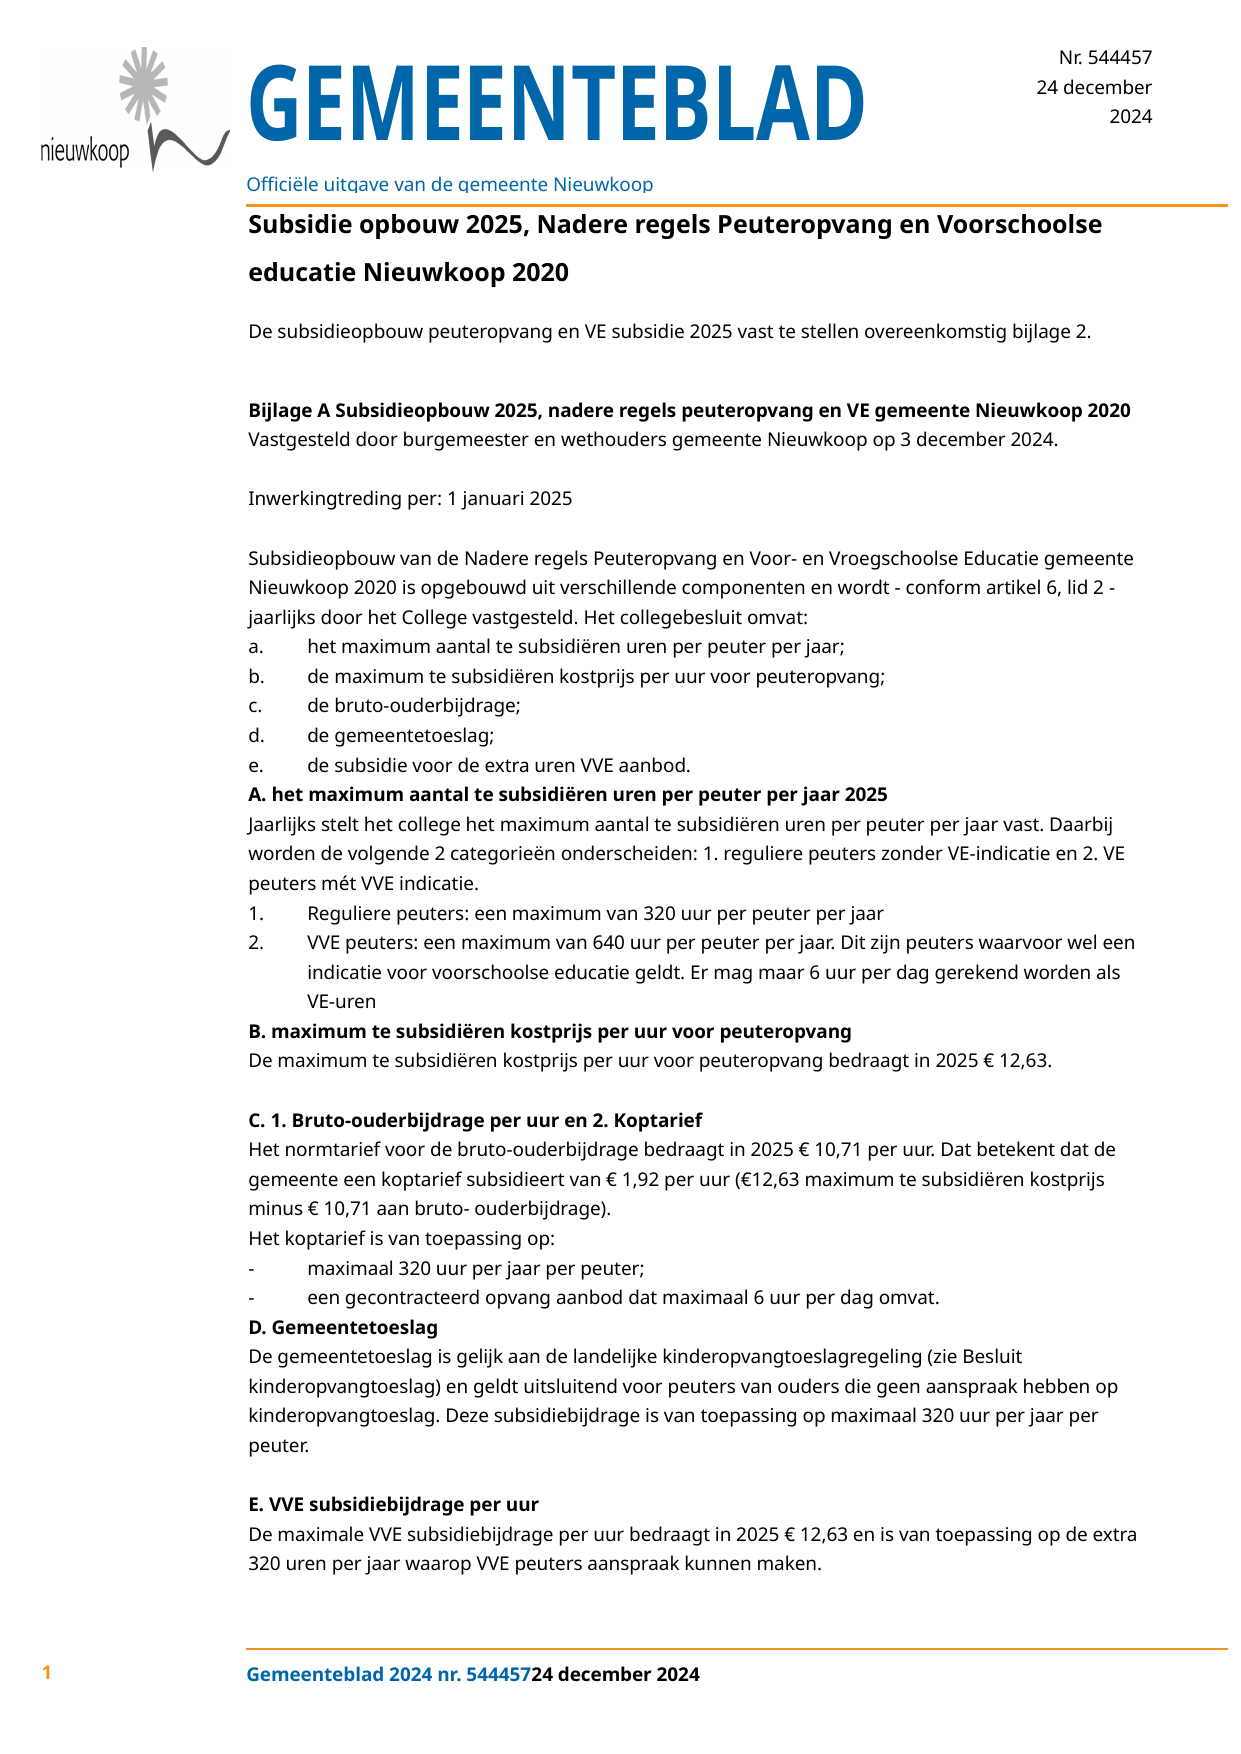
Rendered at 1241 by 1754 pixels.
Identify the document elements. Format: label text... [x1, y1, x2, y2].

text Het koptarief is van toepassing op: [248, 1225, 1152, 1251]
text Inwerkingtreding per: 1 januari 2025 [248, 486, 1152, 511]
list maximaal 320 uur per jaar per peuter; [248, 1255, 1152, 1280]
text Jaarlijks stelt het college het maximum aantal te subsidiëren uren per peuter per jaar vast. Daarbij worden de volgende 2 categorieën onderscheiden: 1. reguliere peuters zonder VE-indicatie en 2. VE peuters mét VVE indicatie. [248, 811, 1152, 896]
text De maximale VVE subsidiebijdrage per uur bedraagt in 2025 € 12,63 en is van toepassing op de extra 320 uren per jaar waarop VVE peuters aanspraak kunnen maken. [248, 1521, 1152, 1576]
text C. 1. Bruto-ouderbijdrage per uur en 2. Koptarief [248, 1107, 1152, 1132]
text Subsidie opbouw 2025, Nadere regels Peuteropvang en Voorschoolse educatie Nieuwkoop 2020 [248, 207, 1152, 288]
text Het normtarief voor de bruto-ouderbijdrage bedraagt in 2025 € 10,71 per uur. Dat betekent dat de gemeente een koptarief subsidieert van € 1,92 per uur (€12,63 maximum te subsidiëren kostprijs minus € 10,71 aan bruto- ouderbijdrage). [248, 1136, 1152, 1221]
list de maximum te subsidiëren kostprijs per uur voor peuteropvang; [248, 663, 1152, 689]
text De gemeentetoeslag is gelijk aan de landelijke kinderopvangtoeslagregeling (zie Besluit kinderopvangtoeslag) en geldt uitsluitend voor peuters van ouders die geen aanspraak hebben op kinderopvangtoeslag. Deze subsidiebijdrage is van toepassing op maximaal 320 uur per jaar per peuter. [248, 1343, 1152, 1458]
list VVE peuters: een maximum van 640 uur per peuter per jaar. Dit zijn peuters waarvoor wel een indicatie voor voorschoolse educatie geldt. Er mag maar 6 uur per dag gerekend worden als VE-uren [248, 929, 1152, 1014]
text Vastgesteld door burgemeester en wethouders gemeente Nieuwkoop op 3 december 2024. [248, 426, 1152, 452]
picture [41, 47, 231, 172]
text B. maximum te subsidiëren kostprijs per uur voor peuteropvang [248, 1018, 1152, 1044]
text Bijlage A Subsidieopbouw 2025, nadere regels peuteropvang en VE gemeente Nieuwkoop 2020 [248, 397, 1152, 422]
list de subsidie voor de extra uren VVE aanbod. [248, 752, 1152, 777]
list de gemeentetoeslag; [248, 722, 1152, 748]
list Reguliere peuters: een maximum van 320 uur per peuter per jaar [248, 900, 1152, 925]
text De maximum te subsidiëren kostprijs per uur voor peuteropvang bedraagt in 2025 € 12,63. [248, 1048, 1152, 1073]
text De subsidieopbouw peuteropvang en VE subsidie 2025 vast te stellen overeenkomstig bijlage 2. [248, 318, 1152, 344]
text E. VVE subsidiebijdrage per uur [248, 1491, 1152, 1517]
text D. Gemeentetoeslag [248, 1314, 1152, 1339]
list de bruto-ouderbijdrage; [248, 693, 1152, 718]
text A. het maximum aantal te subsidiëren uren per peuter per jaar 2025 [248, 781, 1152, 807]
text Subsidieopbouw van de Nadere regels Peuteropvang en Voor- en Vroegschoolse Educatie gemeente Nieuwkoop 2020 is opgebouwd uit verschillende componenten en wordt - conform artikel 6, lid 2 - jaarlijks door het College vastgesteld. Het collegebesluit omvat: [248, 545, 1152, 629]
list het maximum aantal te subsidiëren uren per peuter per jaar; [248, 633, 1152, 659]
list een gecontracteerd opvang aanbod dat maximaal 6 uur per dag omvat. [248, 1284, 1152, 1310]
